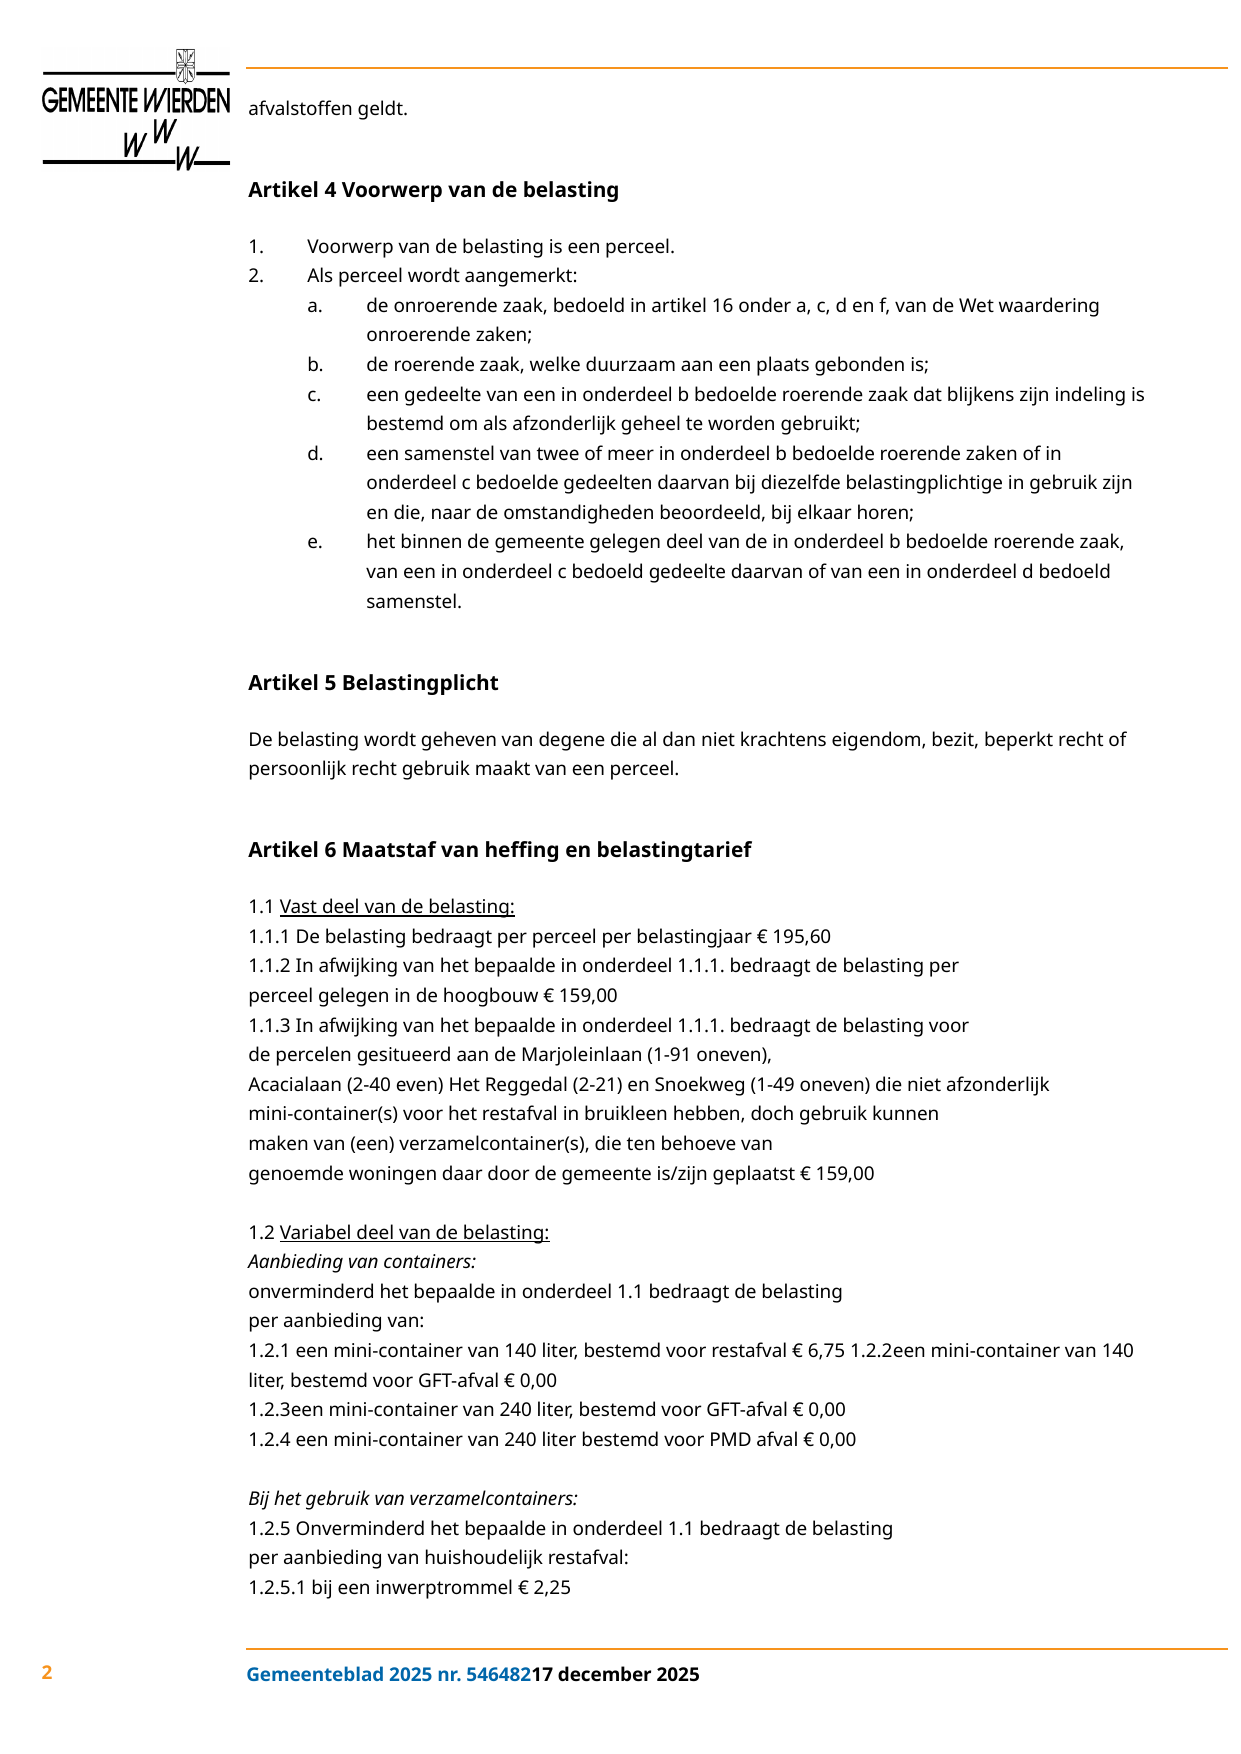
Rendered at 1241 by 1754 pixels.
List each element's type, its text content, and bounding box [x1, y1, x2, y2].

text Aanbieding van containers: [248, 1248, 1152, 1274]
text genoemde woningen daar door de gemeente is/zijn geplaatst € 159,00 [248, 1160, 1152, 1185]
list een gedeelte van een in onderdeel b bedoelde roerende zaak dat blijkens zijn indeling is bestemd om als afzonderlijk geheel te worden gebruikt; [307, 381, 1152, 436]
text onverminderd het bepaalde in onderdeel 1.1 bedraagt de belasting [248, 1278, 1152, 1304]
list de onroerende zaak, bedoeld in artikel 16 onder a, c, d en f, van de Wet waardering onroerende zaken; [307, 292, 1152, 347]
text mini-container(s) voor het restafval in bruikleen hebben, doch gebruik kunnen [248, 1101, 1152, 1126]
text per aanbieding van: [248, 1308, 1152, 1333]
text De belasting wordt geheven van degene die al dan niet krachtens eigendom, bezit, beperkt recht of persoonlijk recht gebruik maakt van een perceel. [248, 726, 1152, 781]
text 1.2.3een mini-container van 240 liter, bestemd voor GFT-afval € 0,00 [248, 1396, 1152, 1422]
text 1.1 Vast deel van de belasting: [248, 893, 1152, 919]
text per aanbieding van huishoudelijk restafval: [248, 1544, 1152, 1570]
list de roerende zaak, welke duurzaam aan een plaats gebonden is; [307, 351, 1152, 377]
text de percelen gesitueerd aan de Marjoleinlaan (1-91 oneven), [248, 1041, 1152, 1067]
text 1.2.4 een mini-container van 240 liter bestemd voor PMD afval € 0,00 [248, 1426, 1152, 1452]
text 1.1.1 De belasting bedraagt per perceel per belastingjaar € 195,60 [248, 923, 1152, 949]
text 1.1.3 In afwijking van het bepaalde in onderdeel 1.1.1. bedraagt de belasting voor [248, 1012, 1152, 1037]
picture [41, 47, 231, 172]
text Acacialaan (2-40 even) Het Reggedal (2-21) en Snoekweg (1-49 oneven) die niet afzonderlijk [248, 1071, 1152, 1097]
text Artikel 4 Voorwerp van de belasting [248, 175, 1152, 203]
list Als perceel wordt aangemerkt: [248, 262, 1152, 288]
text Artikel 6 Maatstaf van heffing en belastingtarief [248, 835, 1152, 864]
text 1.2.5 Onverminderd het bepaalde in onderdeel 1.1 bedraagt de belasting [248, 1515, 1152, 1540]
text afvalstoffen geldt. [248, 95, 1152, 121]
text maken van (een) verzamelcontainer(s), die ten behoeve van [248, 1130, 1152, 1156]
text 1.2 Variabel deel van de belasting: [248, 1219, 1152, 1244]
text 1.2.5.1 bij een inwerptrommel € 2,25 [248, 1574, 1152, 1599]
list het binnen de gemeente gelegen deel van de in onderdeel b bedoelde roerende zaak, van een in onderdeel c bedoeld gedeelte daarvan of van een in onderdeel d bedoeld samenstel. [307, 529, 1152, 613]
text Bij het gebruik van verzamelcontainers: [248, 1485, 1152, 1511]
text perceel gelegen in de hoogbouw € 159,00 [248, 982, 1152, 1008]
list Voorwerp van de belasting is een perceel. [248, 233, 1152, 258]
list een samenstel van twee of meer in onderdeel b bedoelde roerende zaken of in onderdeel c bedoelde gedeelten daarvan bij diezelfde belastingplichtige in gebruik zijn en die, naar de omstandigheden beoordeeld, bij elkaar horen; [307, 440, 1152, 525]
text Artikel 5 Belastingplicht [248, 668, 1152, 696]
text 1.2.1 een mini-container van 140 liter, bestemd voor restafval € 6,75 1.2.2een mini-container van 140 liter, bestemd voor GFT-afval € 0,00 [248, 1337, 1152, 1392]
text 1.1.2 In afwijking van het bepaalde in onderdeel 1.1.1. bedraagt de belasting per [248, 953, 1152, 978]
